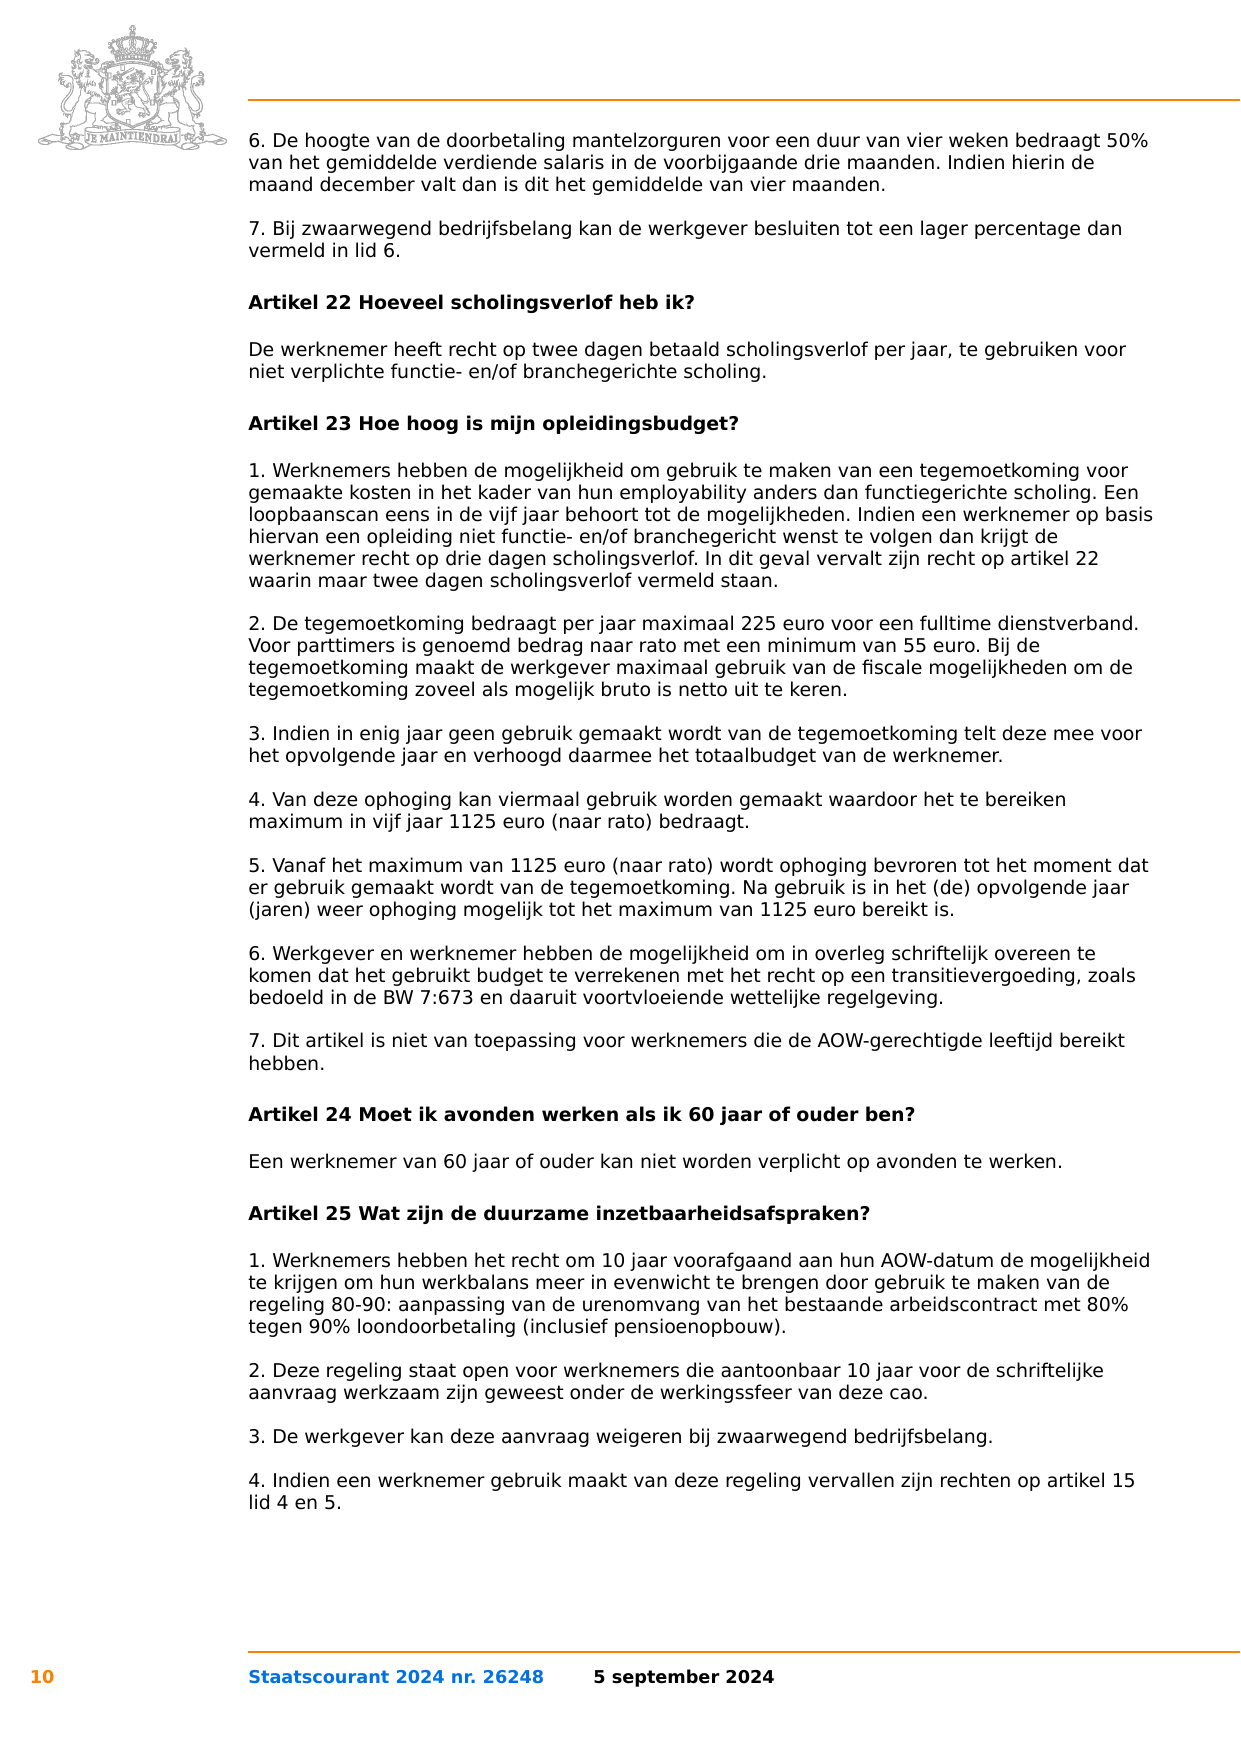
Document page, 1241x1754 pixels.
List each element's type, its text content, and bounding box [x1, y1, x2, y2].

text 2. Deze regeling staat open voor werknemers die aantoonbaar 10 jaar voor de schriftelijke aanvraag werkzaam zijn geweest onder de werkingssfeer van deze cao. [248, 1360, 1163, 1404]
subtitle Artikel 25 Wat zijn de duurzame inzetbaarheidsafspraken? [248, 1203, 1163, 1225]
text 5. Vanaf het maximum van 1125 euro (naar rato) wordt ophoging bevroren tot het moment dat er gebruik gemaakt wordt van de tegemoetkoming. Na gebruik is in het (de) opvolgende jaar (jaren) weer ophoging mogelijk tot het maximum van 1125 euro bereikt is. [248, 855, 1163, 921]
subtitle Artikel 24 Moet ik avonden werken als ik 60 jaar of ouder ben? [248, 1104, 1163, 1126]
text 3. De werkgever kan deze aanvraag weigeren bij zwaarwegend bedrijfsbelang. [248, 1426, 1163, 1448]
text 1. Werknemers hebben de mogelijkheid om gebruik te maken van een tegemoetkoming voor gemaakte kosten in het kader van hun employability anders dan functiegerichte scholing. Een loopbaanscan eens in de vijf jaar behoort tot de mogelijkheden. Indien een werknemer op basis hiervan een opleiding niet functie- en/of branchegericht wenst te volgen dan krijgt de werknemer recht op drie dagen scholingsverlof. In dit geval vervalt zijn recht op artikel 22 waarin maar twee dagen scholingsverlof vermeld staan. [248, 459, 1163, 591]
text 6. De hoogte van de doorbetaling mantelzorguren voor een duur van vier weken bedraagt 50% van het gemiddelde verdiende salaris in de voorbijgaande drie maanden. Indien hierin de maand december valt dan is dit het gemiddelde van vier maanden. [248, 130, 1163, 196]
text 1. Werknemers hebben het recht om 10 jaar voorafgaand aan hun AOW-datum de mogelijkheid te krijgen om hun werkbalans meer in evenwicht te brengen door gebruik te maken van de regeling 80-90: aanpassing van de urenomvang van het bestaande arbeidscontract met 80% tegen 90% loondoorbetaling (inclusief pensioenopbouw). [248, 1250, 1163, 1338]
text 7. Bij zwaarwegend bedrijfsbelang kan de werkgever besluiten tot een lager percentage dan vermeld in lid 6. [248, 218, 1163, 262]
text 4. Indien een werknemer gebruik maakt van deze regeling vervallen zijn rechten op artikel 15 lid 4 en 5. [248, 1470, 1163, 1514]
text 7. Dit artikel is niet van toepassing voor werknemers die de AOW-gerechtigde leeftijd bereikt hebben. [248, 1030, 1163, 1074]
text 3. Indien in enig jaar geen gebruik gemaakt wordt van de tegemoetkoming telt deze mee voor het opvolgende jaar en verhoogd daarmee het totaalbudget van de werknemer. [248, 723, 1163, 767]
picture [38, 25, 227, 150]
text 4. Van deze ophoging kan viermaal gebruik worden gemaakt waardoor het te bereiken maximum in vijf jaar 1125 euro (naar rato) bedraagt. [248, 789, 1163, 833]
text De werknemer heeft recht op twee dagen betaald scholingsverlof per jaar, te gebruiken voor niet verplichte functie- en/of branchegerichte scholing. [248, 339, 1163, 383]
text 6. Werkgever en werknemer hebben de mogelijkheid om in overleg schriftelijk overeen te komen dat het gebruikt budget te verrekenen met het recht op een transitievergoeding, zoals bedoeld in de BW 7:673 en daaruit voortvloeiende wettelijke regelgeving. [248, 943, 1163, 1008]
subtitle Artikel 23 Hoe hoog is mijn opleidingsbudget? [248, 413, 1163, 434]
text Een werknemer van 60 jaar of ouder kan niet worden verplicht op avonden te werken. [248, 1151, 1163, 1173]
text 2. De tegemoetkoming bedraagt per jaar maximaal 225 euro voor een fulltime dienstverband. Voor parttimers is genoemd bedrag naar rato met een minimum van 55 euro. Bij de tegemoetkoming maakt de werkgever maximaal gebruik van de fiscale mogelijkheden om de tegemoetkoming zoveel als mogelijk bruto is netto uit te keren. [248, 613, 1163, 701]
subtitle Artikel 22 Hoeveel scholingsverlof heb ik? [248, 292, 1163, 314]
